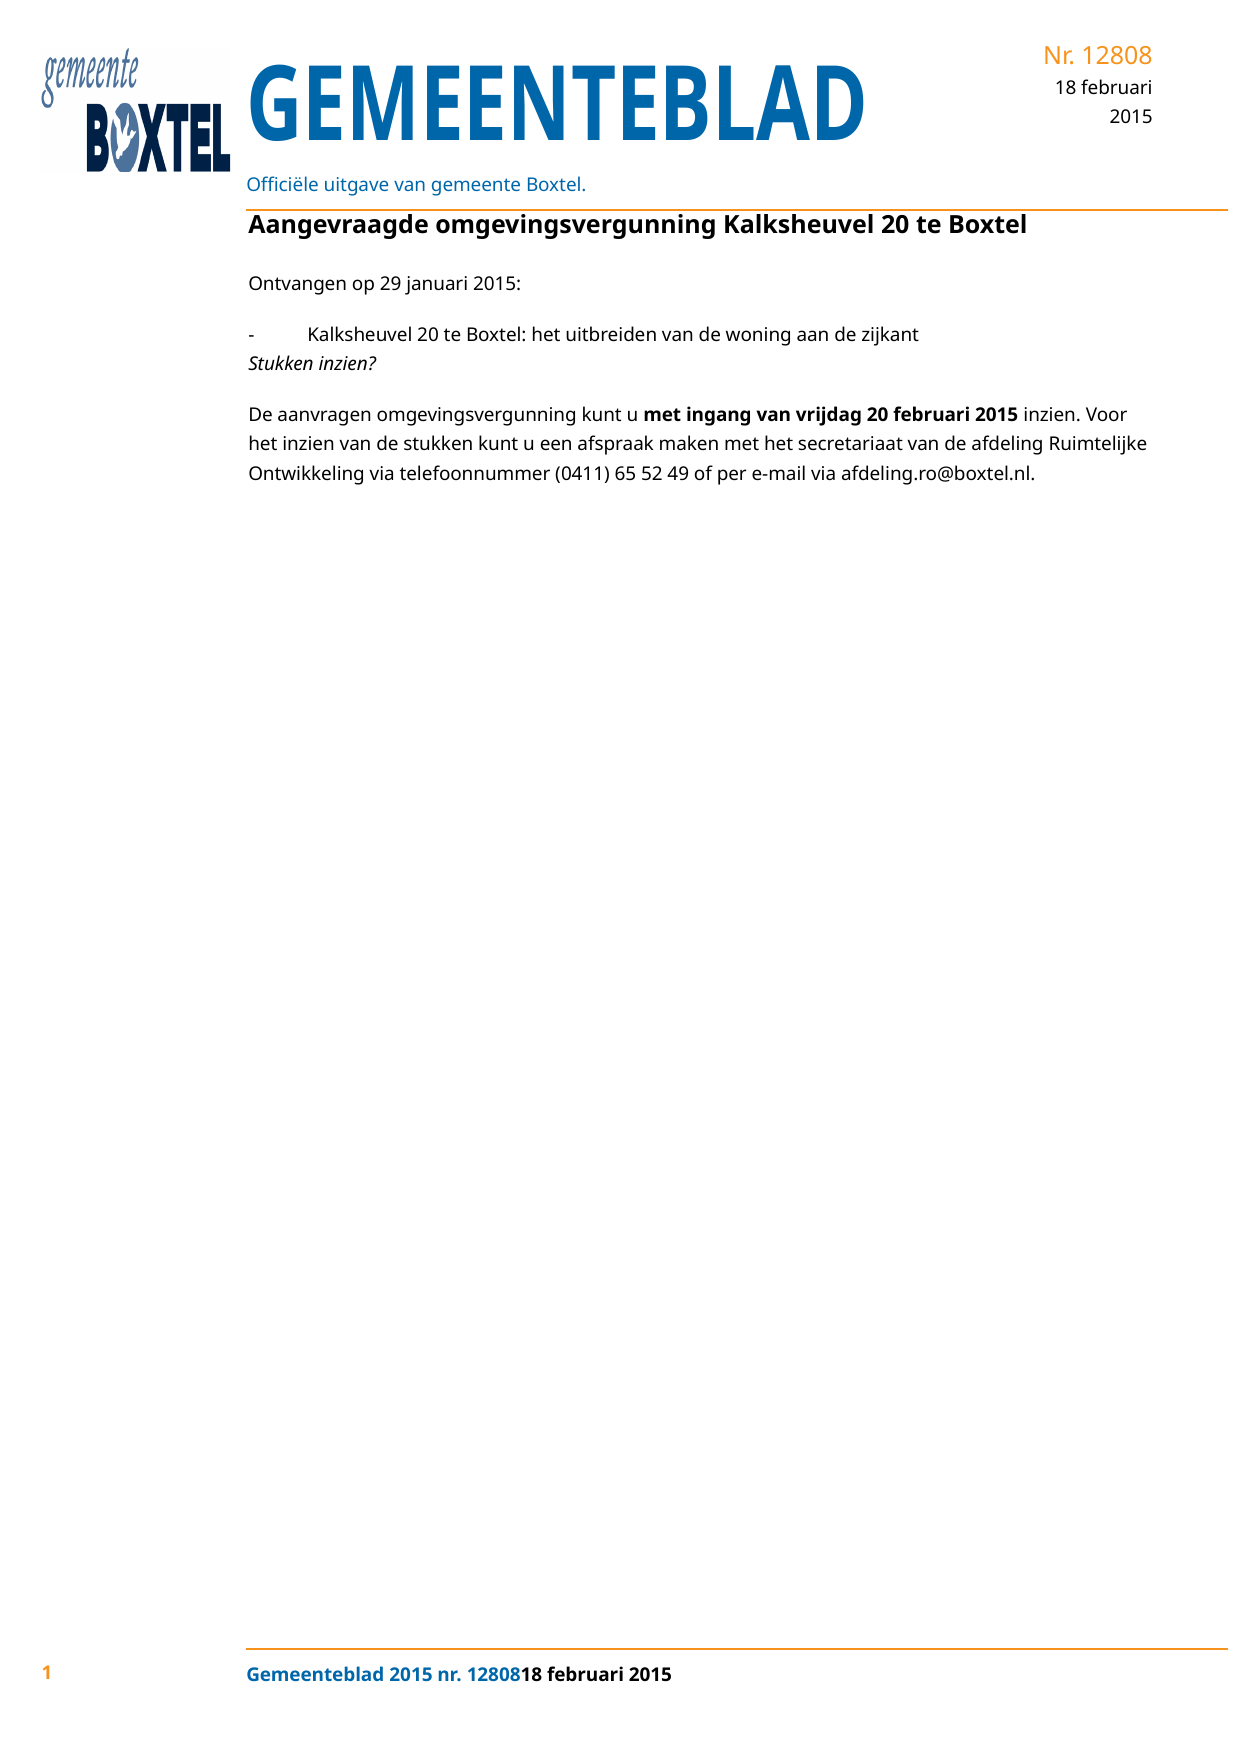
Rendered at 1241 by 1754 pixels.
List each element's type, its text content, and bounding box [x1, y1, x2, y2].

picture [41, 47, 231, 172]
text De aanvragen omgevingsvergunning kunt u met ingang van vrijdag 20 februari 2015 inzien. Voor het inzien van de stukken kunt u een afspraak maken met het secretariaat van de afdeling Ruimtelijke Ontwikkeling via telefoonnummer (0411) 65 52 49 of per e-mail via afdeling.ro@boxtel.nl. [248, 401, 1152, 486]
list Kalksheuvel 20 te Boxtel: het uitbreiden van de woning aan de zijkant [248, 321, 1152, 346]
text Stukken inzien? [248, 350, 1152, 376]
text Aangevraagde omgevingsvergunning Kalksheuvel 20 te Boxtel [248, 211, 1152, 241]
text Ontvangen op 29 januari 2015: [248, 270, 1152, 296]
